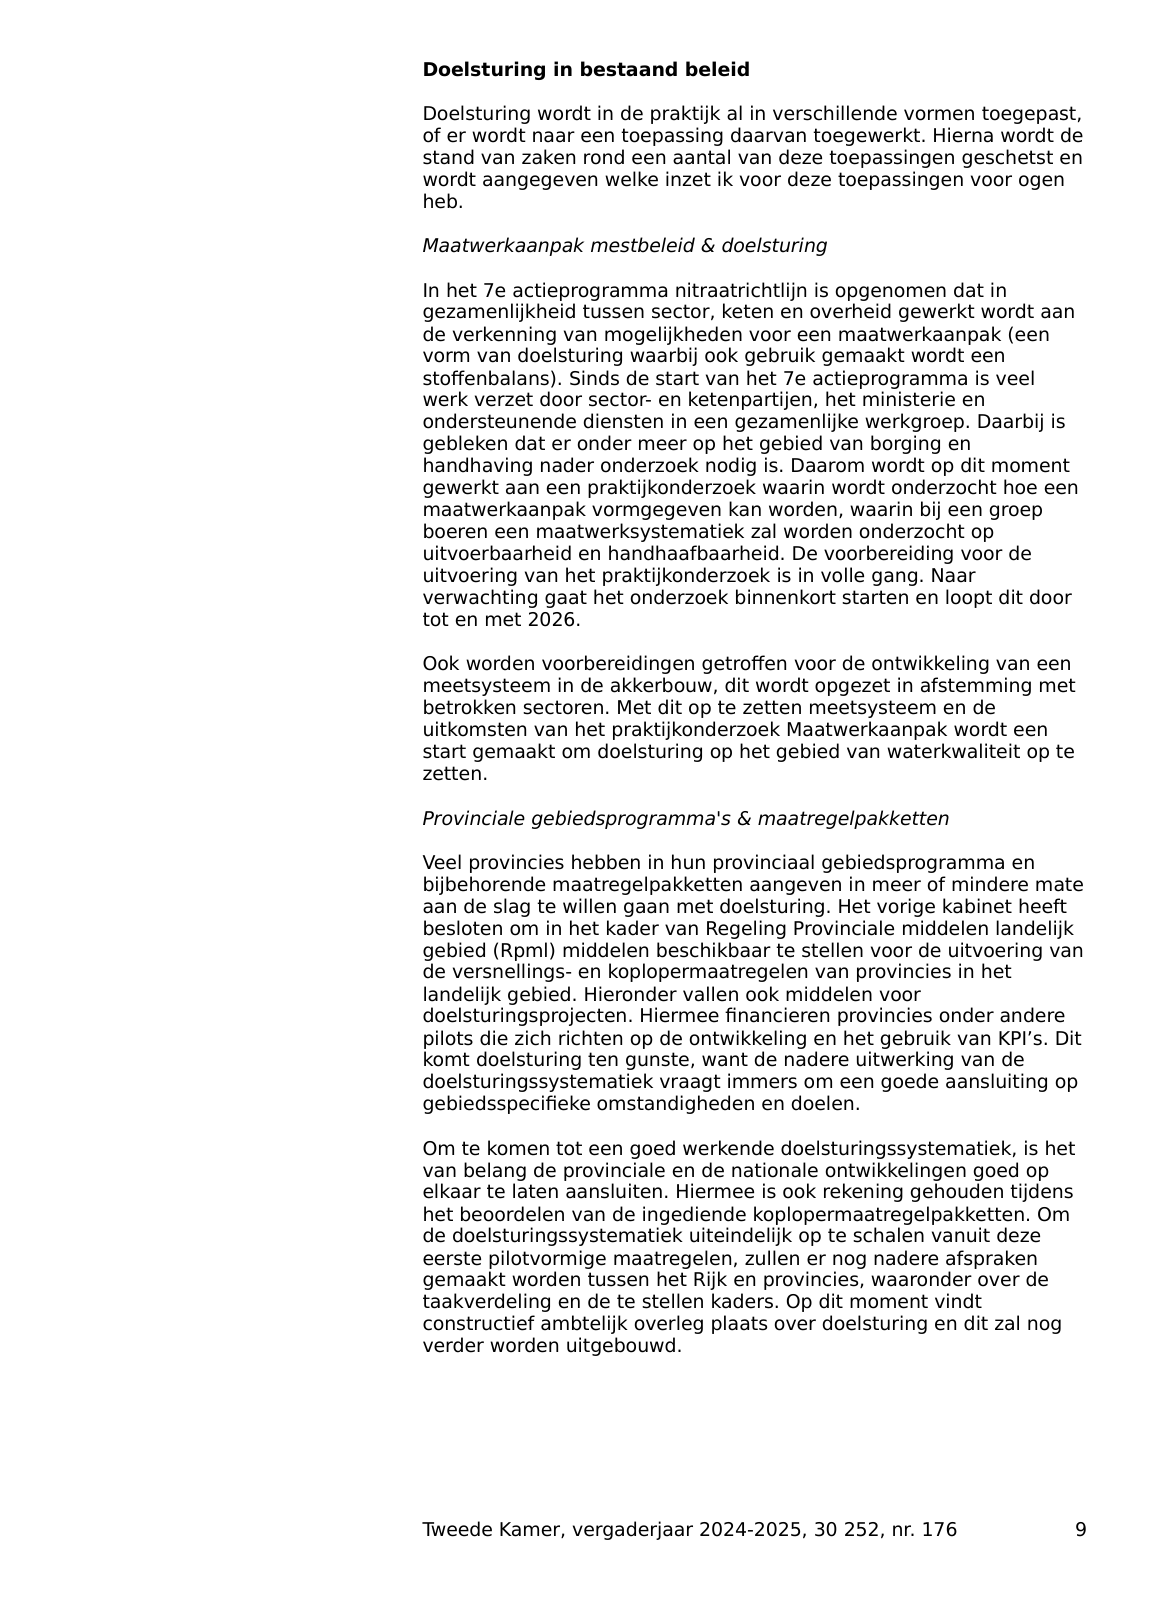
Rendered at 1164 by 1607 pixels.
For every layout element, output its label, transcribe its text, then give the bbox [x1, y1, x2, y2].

text Doelsturing wordt in de praktijk al in verschillende vormen toegepast, of er wordt naar een toepassing daarvan toegewerkt. Hierna wordt de stand van zaken rond een aantal van deze toepassingen geschetst en wordt aangegeven welke inzet ik voor deze toepassingen voor ogen heb. [422, 103, 1087, 213]
text Om te komen tot een goed werkende doelsturingssystematiek, is het van belang de provinciale en de nationale ontwikkelingen goed op elkaar te laten aansluiten. Hiermee is ook rekening gehouden tijdens het beoordelen van de ingediende koplopermaatregelpakketten. Om de doelsturingssystematiek uiteindelijk op te schalen vanuit deze eerste pilotvormige maatregelen, zullen er nog nadere afspraken gemaakt worden tussen het Rijk en provincies, waaronder over de taakverdeling en de te stellen kaders. Op dit moment vindt constructief ambtelijk overleg plaats over doelsturing en dit zal nog verder worden uitgebouwd. [422, 1137, 1087, 1357]
subtitle Doelsturing in bestaand beleid [422, 59, 1087, 81]
subtitle Maatwerkaanpak mestbeleid & doelsturing [422, 235, 1087, 257]
text Ook worden voorbereidingen getroffen voor de ontwikkeling van een meetsysteem in de akkerbouw, dit wordt opgezet in afstemming met betrokken sectoren. Met dit op te zetten meetsysteem en de uitkomsten van het praktijkonderzoek Maatwerkaanpak wordt een start gemaakt om doelsturing op het gebied van waterkwaliteit op te zetten. [422, 653, 1087, 785]
subtitle Provinciale gebiedsprogramma's & maatregelpakketten [422, 807, 1087, 829]
text Veel provincies hebben in hun provinciaal gebiedsprogramma en bijbehorende maatregelpakketten aangeven in meer of mindere mate aan de slag te willen gaan met doelsturing. Het vorige kabinet heeft besloten om in het kader van Regeling Provinciale middelen landelijk gebied (Rpml) middelen beschikbaar te stellen voor de uitvoering van de versnellings- en koplopermaatregelen van provincies in het landelijk gebied. Hieronder vallen ook middelen voor doelsturingsprojecten. Hiermee financieren provincies onder andere pilots die zich richten op de ontwikkeling en het gebruik van KPI’s. Dit komt doelsturing ten gunste, want de nadere uitwerking van de doelsturingssystematiek vraagt immers om een goede aansluiting op gebiedsspecifieke omstandigheden en doelen. [422, 852, 1087, 1115]
text In het 7e actieprogramma nitraatrichtlijn is opgenomen dat in gezamenlijkheid tussen sector, keten en overheid gewerkt wordt aan de verkenning van mogelijkheden voor een maatwerkaanpak (een vorm van doelsturing waarbij ook gebruik gemaakt wordt een stoffenbalans). Sinds de start van het 7e actieprogramma is veel werk verzet door sector- en ketenpartijen, het ministerie en ondersteunende diensten in een gezamenlijke werkgroep. Daarbij is gebleken dat er onder meer op het gebied van borging en handhaving nader onderzoek nodig is. Daarom wordt op dit moment gewerkt aan een praktijkonderzoek waarin wordt onderzocht hoe een maatwerkaanpak vormgegeven kan worden, waarin bij een groep boeren een maatwerksystematiek zal worden onderzocht op uitvoerbaarheid en handhaafbaarheid. De voorbereiding voor de uitvoering van het praktijkonderzoek is in volle gang. Naar verwachting gaat het onderzoek binnenkort starten en loopt dit door tot en met 2026. [422, 279, 1087, 631]
